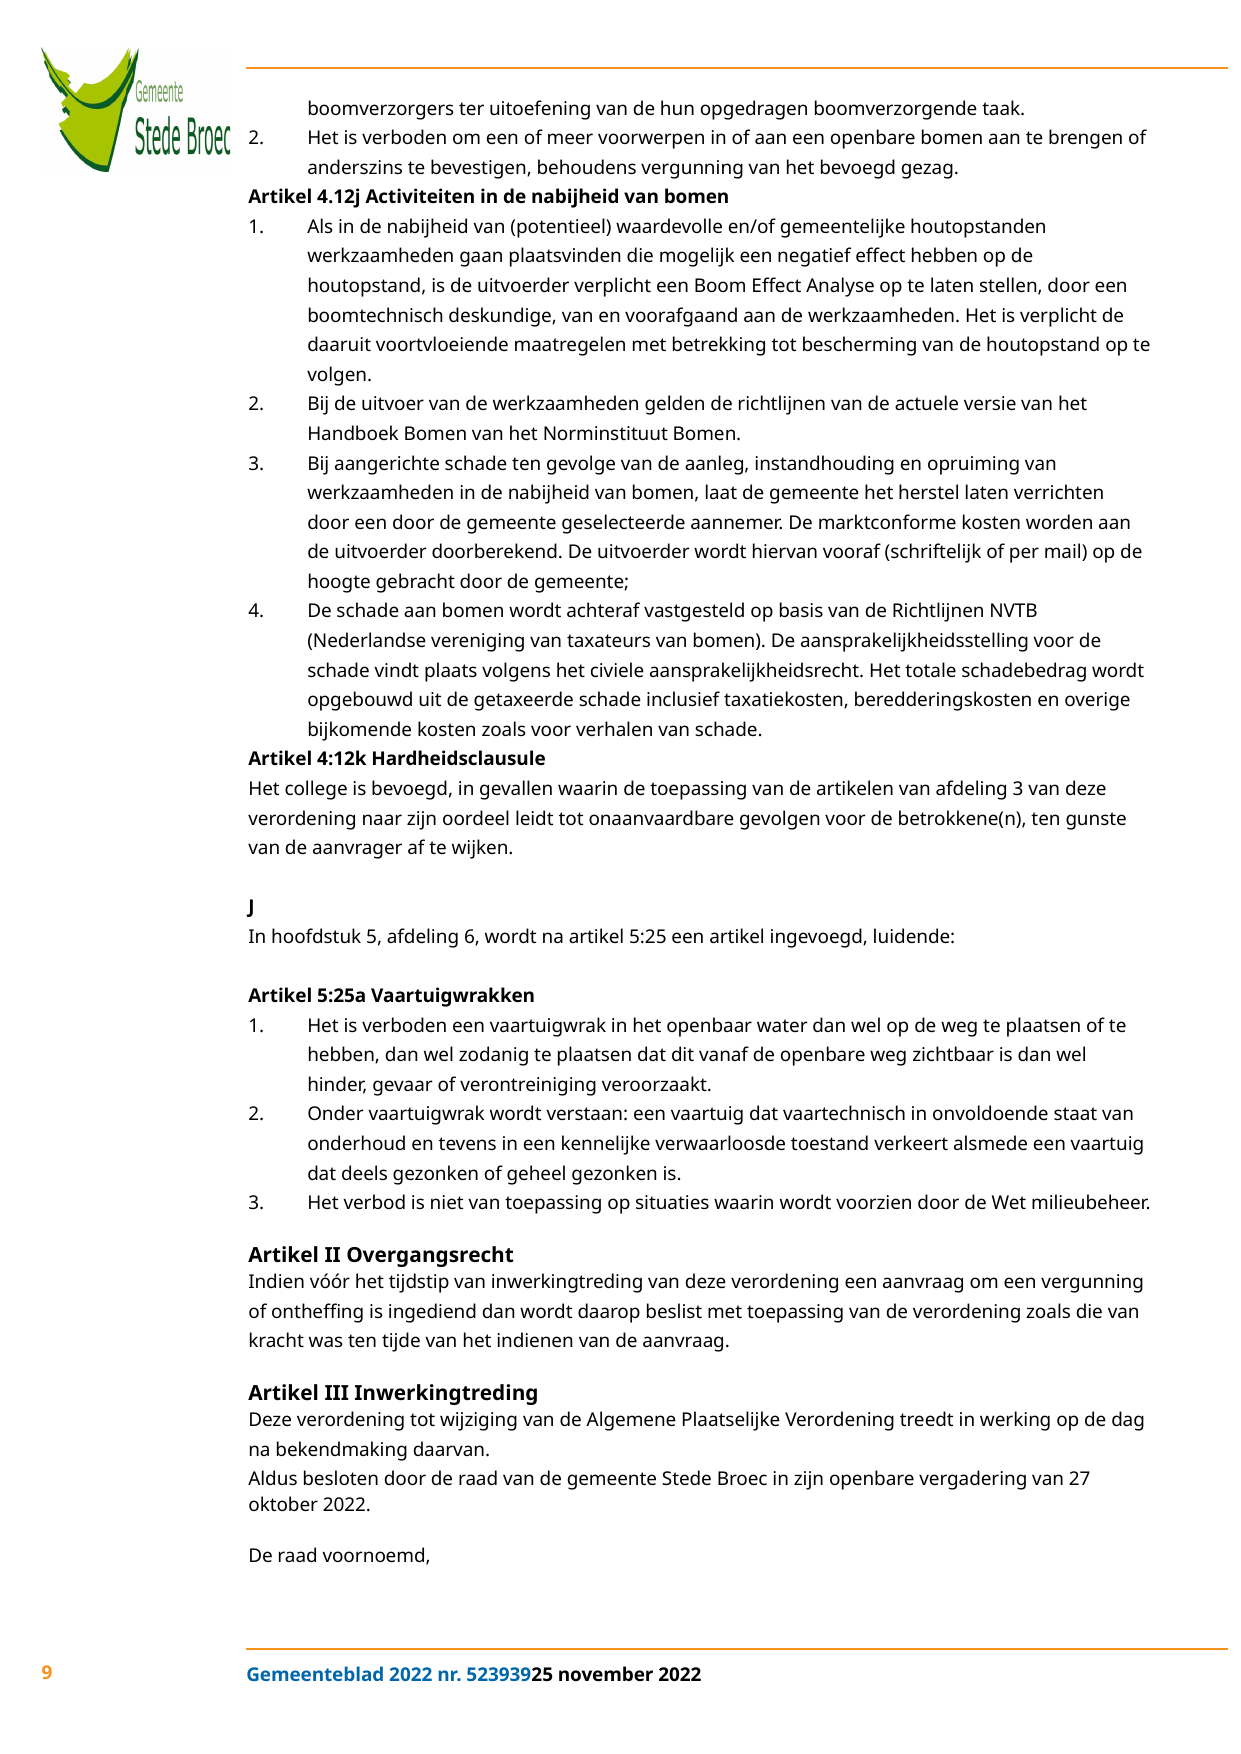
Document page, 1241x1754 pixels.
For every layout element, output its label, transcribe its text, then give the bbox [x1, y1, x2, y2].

picture [41, 47, 231, 172]
text Deze verordening tot wijziging van de Algemene Plaatselijke Verordening treedt in werking op de dag na bekendmaking daarvan. [248, 1406, 1152, 1462]
text Aldus besloten door de raad van de gemeente Stede Broec in zijn openbare vergadering van 27 oktober 2022. [248, 1465, 1152, 1517]
list Het is verboden om een of meer voorwerpen in of aan een openbare bomen aan te brengen of anderszins te bevestigen, behoudens vergunning van het bevoegd gezag. [248, 124, 1152, 180]
text In hoofdstuk 5, afdeling 6, wordt na artikel 5:25 een artikel ingevoegd, luidende: [248, 923, 1152, 949]
text Artikel 5:25a Vaartuigwrakken [248, 982, 1152, 1008]
list Onder vaartuigwrak wordt verstaan: een vaartuig dat vaartechnisch in onvoldoende staat van onderhoud en tevens in een kennelijke verwaarloosde toestand verkeert alsmede een vaartuig dat deels gezonken of geheel gezonken is. [248, 1101, 1152, 1186]
text Het college is bevoegd, in gevallen waarin de toepassing van de artikelen van afdeling 3 van deze verordening naar zijn oordeel leidt tot onaanvaardbare gevolgen voor de betrokkene(n), ten gunste van de aanvrager af te wijken. [248, 775, 1152, 860]
text Artikel II Overgangsrecht [248, 1240, 1152, 1268]
list Bij de uitvoer van de werkzaamheden gelden de richtlijnen van de actuele versie van het Handboek Bomen van het Norminstituut Bomen. [248, 391, 1152, 446]
text Artikel 4:12k Hardheidsclausule [248, 746, 1152, 771]
text J [248, 893, 1152, 919]
text Artikel 4.12j Activiteiten in de nabijheid van bomen [248, 183, 1152, 209]
list De schade aan bomen wordt achteraf vastgesteld op basis van de Richtlijnen NVTB (Nederlandse vereniging van taxateurs van bomen). De aansprakelijkheidsstelling voor de schade vindt plaats volgens het civiele aansprakelijkheidsrecht. Het totale schadebedrag wordt opgebouwd uit de getaxeerde schade inclusief taxatiekosten, beredderingskosten en overige bijkomende kosten zoals voor verhalen van schade. [248, 598, 1152, 742]
text Indien vóór het tijdstip van inwerkingtreding van deze verordening een aanvraag om een vergunning of ontheffing is ingediend dan wordt daarop beslist met toepassing van de verordening zoals die van kracht was ten tijde van het indienen van de aanvraag. [248, 1268, 1152, 1353]
list Als in de nabijheid van (potentieel) waardevolle en/of gemeentelijke houtopstanden werkzaamheden gaan plaatsvinden die mogelijk een negatief effect hebben op de houtopstand, is de uitvoerder verplicht een Boom Effect Analyse op te laten stellen, door een boomtechnisch deskundige, van en voorafgaand aan de werkzaamheden. Het is verplicht de daaruit voortvloeiende maatregelen met betrekking tot bescherming van de houtopstand op te volgen. [248, 213, 1152, 387]
text De raad voornoemd, [248, 1543, 1152, 1568]
text Artikel III Inwerkingtreding [248, 1378, 1152, 1406]
list boomverzorgers ter uitoefening van de hun opgedragen boomverzorgende taak. [248, 95, 1152, 121]
list Bij aangerichte schade ten gevolge van de aanleg, instandhouding en opruiming van werkzaamheden in de nabijheid van bomen, laat de gemeente het herstel laten verrichten door een door de gemeente geselecteerde aannemer. De marktconforme kosten worden aan de uitvoerder doorberekend. De uitvoerder wordt hiervan vooraf (schriftelijk of per mail) op de hoogte gebracht door de gemeente; [248, 450, 1152, 594]
list Het is verboden een vaartuigwrak in het openbaar water dan wel op de weg te plaatsen of te hebben, dan wel zodanig te plaatsen dat dit vanaf de openbare weg zichtbaar is dan wel hinder, gevaar of verontreiniging veroorzaakt. [248, 1012, 1152, 1097]
list Het verbod is niet van toepassing op situaties waarin wordt voorzien door de Wet milieubeheer. [248, 1189, 1152, 1215]
